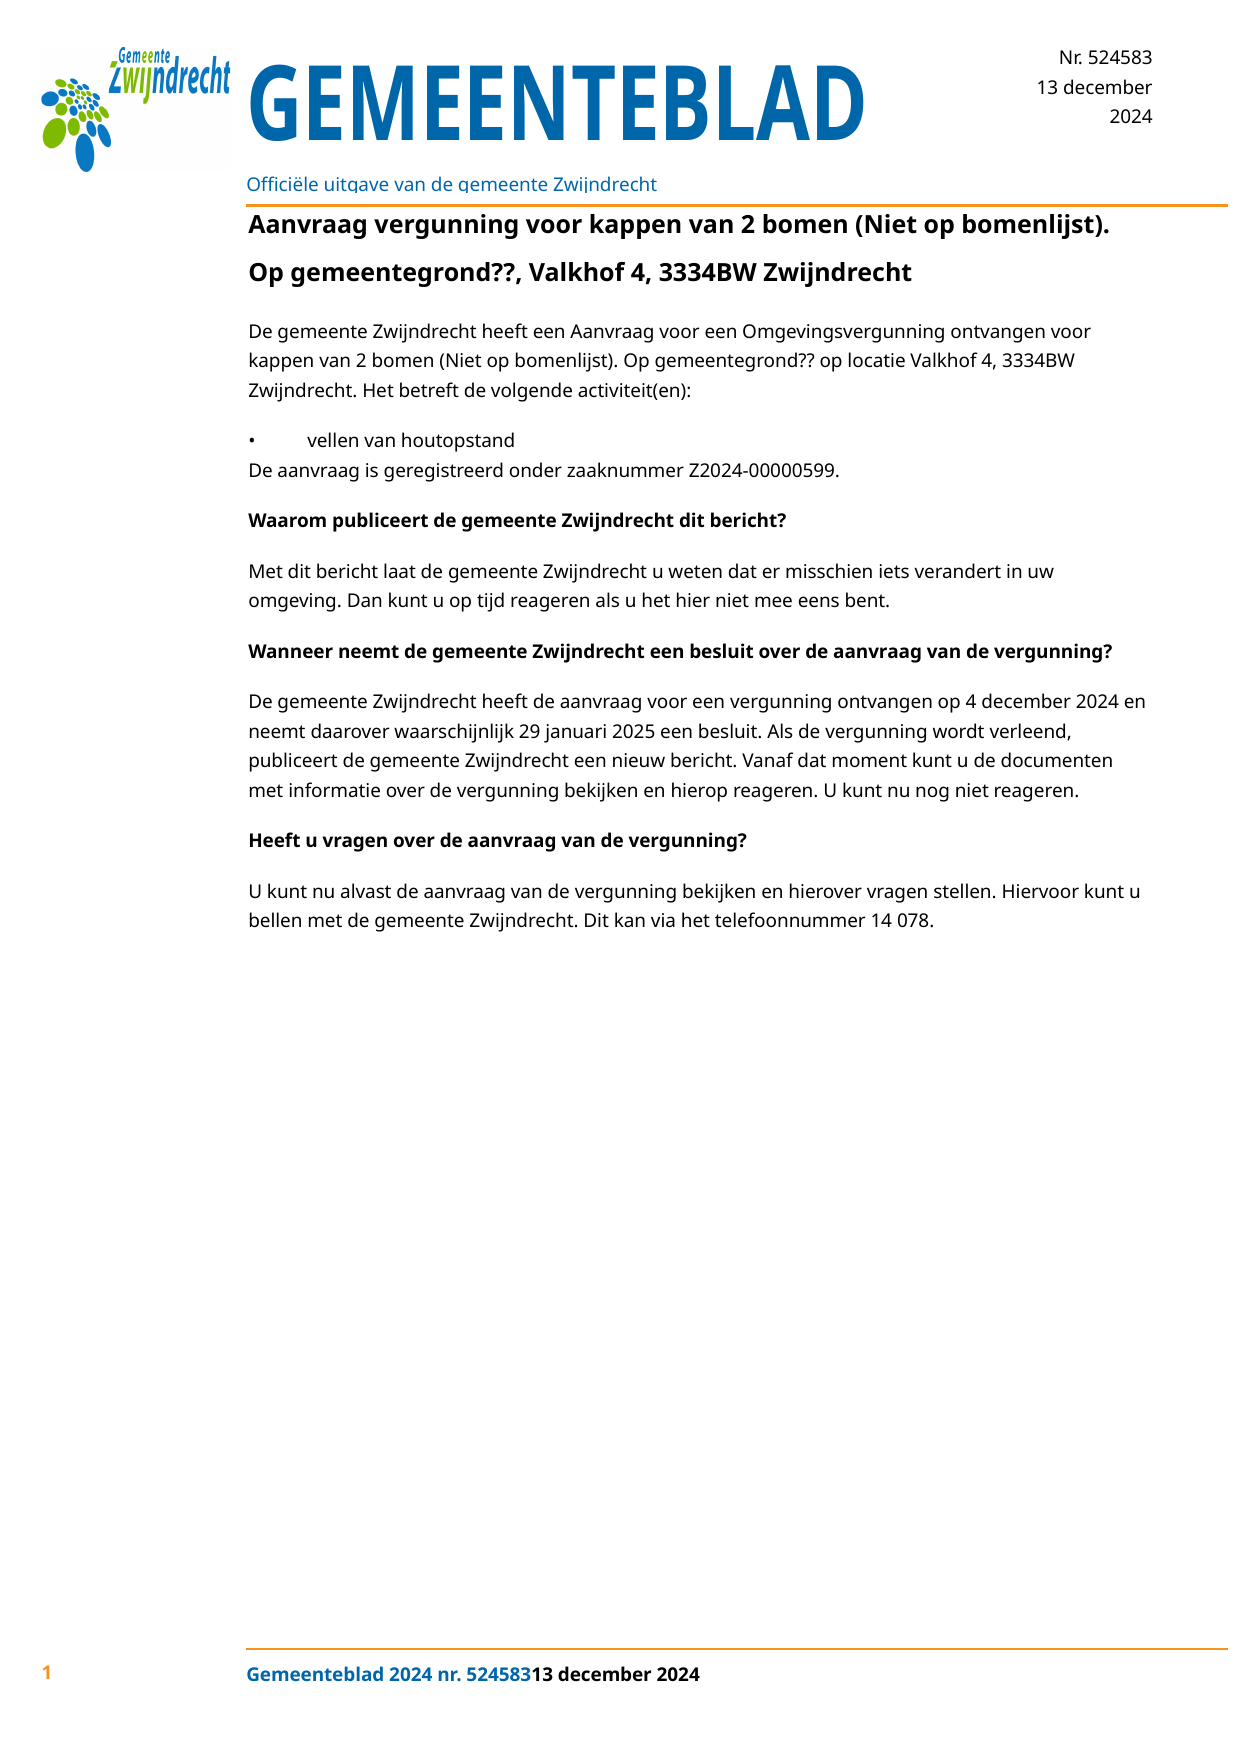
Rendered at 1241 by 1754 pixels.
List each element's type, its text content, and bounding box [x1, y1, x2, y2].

text Waarom publiceert de gemeente Zwijndrecht dit bericht? [248, 507, 1152, 533]
text De gemeente Zwijndrecht heeft de aanvraag voor een vergunning ontvangen op 4 december 2024 en neemt daarover waarschijnlijk 29 januari 2025 een besluit. Als de vergunning wordt verleend, publiceert de gemeente Zwijndrecht een nieuw bericht. Vanaf dat moment kunt u de documenten met informatie over de vergunning bekijken en hierop reageren. U kunt nu nog niet reageren. [248, 688, 1152, 803]
text De aanvraag is geregistreerd onder zaaknummer Z2024-00000599. [248, 457, 1152, 483]
text U kunt nu alvast de aanvraag van de vergunning bekijken en hierover vragen stellen. Hiervoor kunt u bellen met de gemeente Zwijndrecht. Dit kan via het telefoonnummer 14 078. [248, 878, 1152, 933]
text De gemeente Zwijndrecht heeft een Aanvraag voor een Omgevingsvergunning ontvangen voor kappen van 2 bomen (Niet op bomenlijst). Op gemeentegrond?? op locatie Valkhof 4, 3334BW Zwijndrecht. Het betreft de volgende activiteit(en): [248, 318, 1152, 403]
text Met dit bericht laat de gemeente Zwijndrecht u weten dat er misschien iets verandert in uw omgeving. Dan kunt u op tijd reageren als u het hier niet mee eens bent. [248, 558, 1152, 613]
list vellen van houtopstand [248, 427, 1152, 453]
text Wanneer neemt de gemeente Zwijndrecht een besluit over de aanvraag van de vergunning? [248, 638, 1152, 664]
text Aanvraag vergunning voor kappen van 2 bomen (Niet op bomenlijst). Op gemeentegrond??, Valkhof 4, 3334BW Zwijndrecht [248, 207, 1152, 288]
text Heeft u vragen over de aanvraag van de vergunning? [248, 827, 1152, 853]
picture [41, 47, 231, 172]
